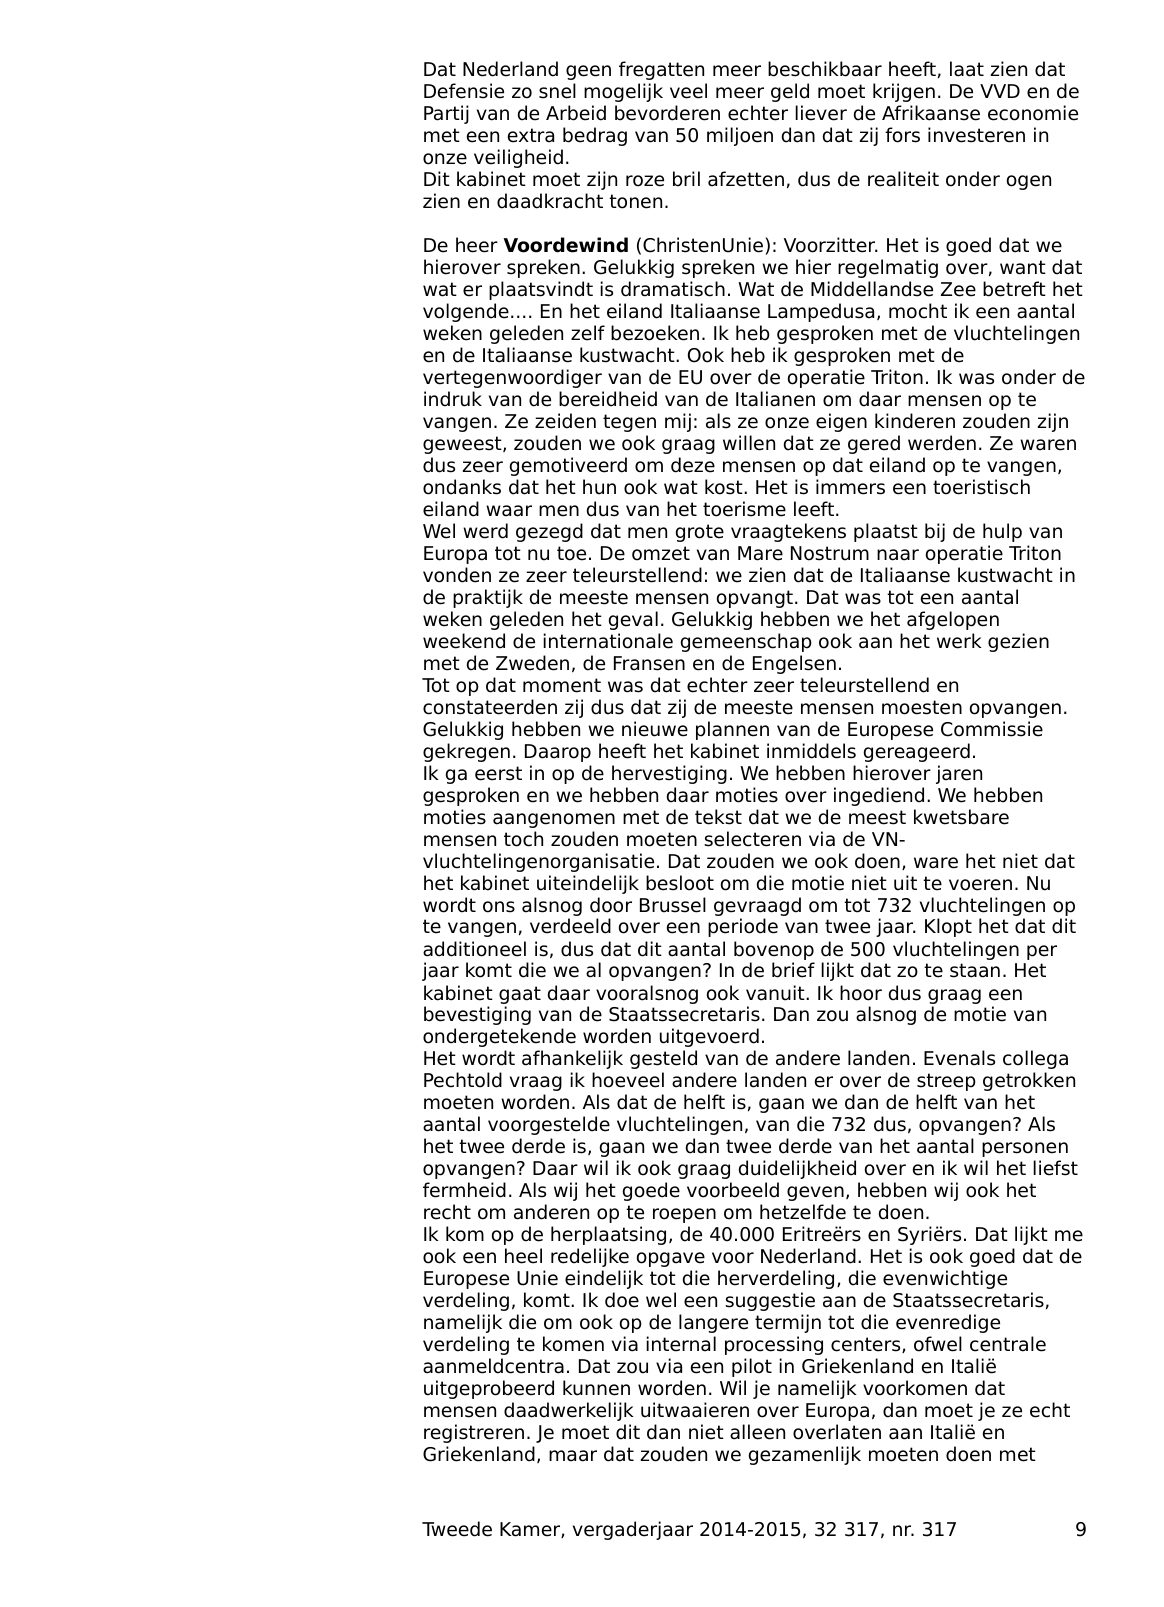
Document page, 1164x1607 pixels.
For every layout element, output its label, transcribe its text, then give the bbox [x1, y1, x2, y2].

text Dat Nederland geen fregatten meer beschikbaar heeft, laat zien dat Defensie zo snel mogelijk veel meer geld moet krijgen. De VVD en de Partij van de Arbeid bevorderen echter liever de Afrikaanse economie met een extra bedrag van 50 miljoen dan dat zij fors investeren in onze veiligheid. [422, 59, 1087, 169]
text De heer Voordewind (ChristenUnie): Voorzitter. Het is goed dat we hierover spreken. Gelukkig spreken we hier regelmatig over, want dat wat er plaatsvindt is dramatisch. Wat de Middellandse Zee betreft het volgende.... En het eiland Italiaanse Lampedusa, mocht ik een aantal weken geleden zelf bezoeken. Ik heb gesproken met de vluchtelingen en de Italiaanse kustwacht. Ook heb ik gesproken met de vertegenwoordiger van de EU over de operatie Triton. Ik was onder de indruk van de bereidheid van de Italianen om daar mensen op te vangen. Ze zeiden tegen mij: als ze onze eigen kinderen zouden zijn geweest, zouden we ook graag willen dat ze gered werden. Ze waren dus zeer gemotiveerd om deze mensen op dat eiland op te vangen, ondanks dat het hun ook wat kost. Het is immers een toeristisch eiland waar men dus van het toerisme leeft. [422, 235, 1087, 521]
text Tot op dat moment was dat echter zeer teleurstellend en constateerden zij dus dat zij de meeste mensen moesten opvangen. Gelukkig hebben we nieuwe plannen van de Europese Commissie gekregen. Daarop heeft het kabinet inmiddels gereageerd. [422, 675, 1087, 763]
text Dit kabinet moet zijn roze bril afzetten, dus de realiteit onder ogen zien en daadkracht tonen. [422, 169, 1087, 213]
text Ik kom op de herplaatsing, de 40.000 Eritreërs en Syriërs. Dat lijkt me ook een heel redelijke opgave voor Nederland. Het is ook goed dat de Europese Unie eindelijk tot die herverdeling, die evenwichtige verdeling, komt. Ik doe wel een suggestie aan de Staatssecretaris, namelijk die om ook op de langere termijn tot die evenredige verdeling te komen via internal processing centers, ofwel centrale aanmeldcentra. Dat zou via een pilot in Griekenland en Italië uitgeprobeerd kunnen worden. Wil je namelijk voorkomen dat mensen daadwerkelijk uitwaaieren over Europa, dan moet je ze echt registreren. Je moet dit dan niet alleen overlaten aan Italië en Griekenland, maar dat zouden we gezamenlijk moeten doen met [422, 1224, 1087, 1466]
text Het wordt afhankelijk gesteld van de andere landen. Evenals collega Pechtold vraag ik hoeveel andere landen er over de streep getrokken moeten worden. Als dat de helft is, gaan we dan de helft van het aantal voorgestelde vluchtelingen, van die 732 dus, opvangen? Als het twee derde is, gaan we dan twee derde van het aantal personen opvangen? Daar wil ik ook graag duidelijkheid over en ik wil het liefst fermheid. Als wij het goede voorbeeld geven, hebben wij ook het recht om anderen op te roepen om hetzelfde te doen. [422, 1048, 1087, 1224]
text Wel werd gezegd dat men grote vraagtekens plaatst bij de hulp van Europa tot nu toe. De omzet van Mare Nostrum naar operatie Triton vonden ze zeer teleurstellend: we zien dat de Italiaanse kustwacht in de praktijk de meeste mensen opvangt. Dat was tot een aantal weken geleden het geval. Gelukkig hebben we het afgelopen weekend de internationale gemeenschap ook aan het werk gezien met de Zweden, de Fransen en de Engelsen. [422, 521, 1087, 675]
text Ik ga eerst in op de hervestiging. We hebben hierover jaren gesproken en we hebben daar moties over ingediend. We hebben moties aangenomen met de tekst dat we de meest kwetsbare mensen toch zouden moeten selecteren via de VN-vluchtelingenorganisatie. Dat zouden we ook doen, ware het niet dat het kabinet uiteindelijk besloot om die motie niet uit te voeren. Nu wordt ons alsnog door Brussel gevraagd om tot 732 vluchtelingen op te vangen, verdeeld over een periode van twee jaar. Klopt het dat dit additioneel is, dus dat dit aantal bovenop de 500 vluchtelingen per jaar komt die we al opvangen? In de brief lijkt dat zo te staan. Het kabinet gaat daar vooralsnog ook vanuit. Ik hoor dus graag een bevestiging van de Staatssecretaris. Dan zou alsnog de motie van ondergetekende worden uitgevoerd. [422, 763, 1087, 1048]
